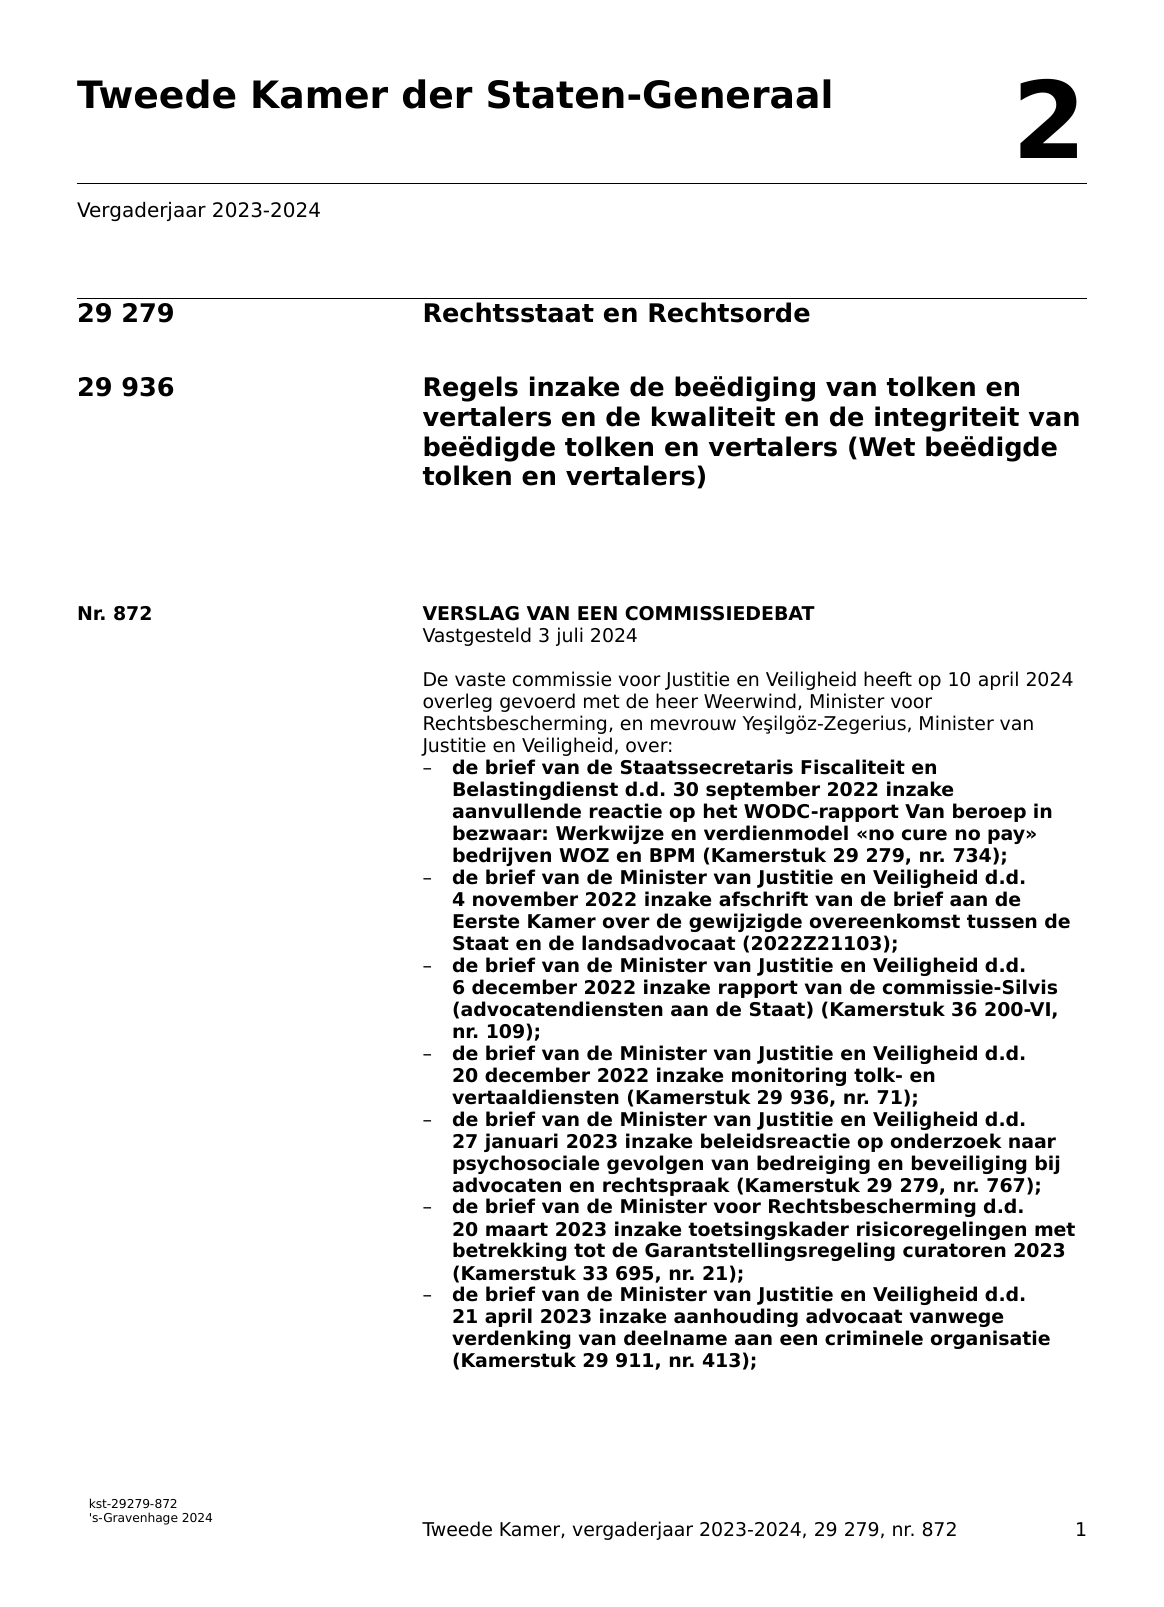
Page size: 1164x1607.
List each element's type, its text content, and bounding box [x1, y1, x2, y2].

text De vaste commissie voor Justitie en Veiligheid heeft op 10 april 2024 overleg gevoerd met de heer Weerwind, Minister voor Rechtsbescherming, en mevrouw Yeşilgöz-Zegerius, Minister van Justitie en Veiligheid, over: [422, 669, 1087, 757]
text – de brief van de Minister van Justitie en Veiligheid d.d. 6 december 2022 inzake rapport van de commissie-Silvis (advocatendiensten aan de Staat) (Kamerstuk 36 200-VI, nr. 109); [422, 955, 1087, 1043]
text – de brief van de Minister voor Rechtsbescherming d.d. 20 maart 2023 inzake toetsingskader risicoregelingen met betrekking tot de Garantstellingsregeling curatoren 2023 (Kamerstuk 33 695, nr. 21); [422, 1196, 1087, 1284]
table_header Tweede Kamer der Staten-Generaal [77, 59, 886, 183]
text – de brief van de Staatssecretaris Fiscaliteit en Belastingdienst d.d. 30 september 2022 inzake aanvullende reactie op het WODC-rapport Van beroep in bezwaar: Werkwijze en verdienmodel «no cure no pay» bedrijven WOZ en BPM (Kamerstuk 29 279, nr. 734); [422, 757, 1087, 867]
text – de brief van de Minister van Justitie en Veiligheid d.d. 4 november 2022 inzake afschrift van de brief aan de Eerste Kamer over de gewijzigde overeenkomst tussen de Staat en de landsadvocaat (2022Z21103); [422, 867, 1087, 955]
subtitle 29 936 Regels inzake de beëdiging van tolken en vertalers en de kwaliteit en de integriteit van beëdigde tolken en vertalers (Wet beëdigde tolken en vertalers) [77, 373, 1087, 492]
text – de brief van de Minister van Justitie en Veiligheid d.d. 27 januari 2023 inzake beleidsreactie op onderzoek naar psychosociale gevolgen van bedreiging en beveiliging bij advocaten en rechtspraak (Kamerstuk 29 279, nr. 767); [422, 1108, 1087, 1196]
table_cell Vergaderjaar 2023-2024 [77, 184, 1087, 298]
subtitle Nr. 872 VERSLAG VAN EEN COMMISSIEDEBAT [77, 603, 1087, 625]
text 's-Gravenhage 2024 [88, 1511, 323, 1525]
text Vastgesteld 3 juli 2024 [422, 625, 1087, 647]
text – de brief van de Minister van Justitie en Veiligheid d.d. 21 april 2023 inzake aanhouding advocaat vanwege verdenking van deelname aan een criminele organisatie (Kamerstuk 29 911, nr. 413); [422, 1284, 1087, 1372]
text kst-29279-872 [88, 1497, 323, 1511]
subtitle 29 279 Rechtsstaat en Rechtsorde [77, 299, 1087, 329]
text – de brief van de Minister van Justitie en Veiligheid d.d. 20 december 2022 inzake monitoring tolk- en vertaaldiensten (Kamerstuk 29 936, nr. 71); [422, 1043, 1087, 1108]
table_header 2 [886, 59, 1087, 183]
